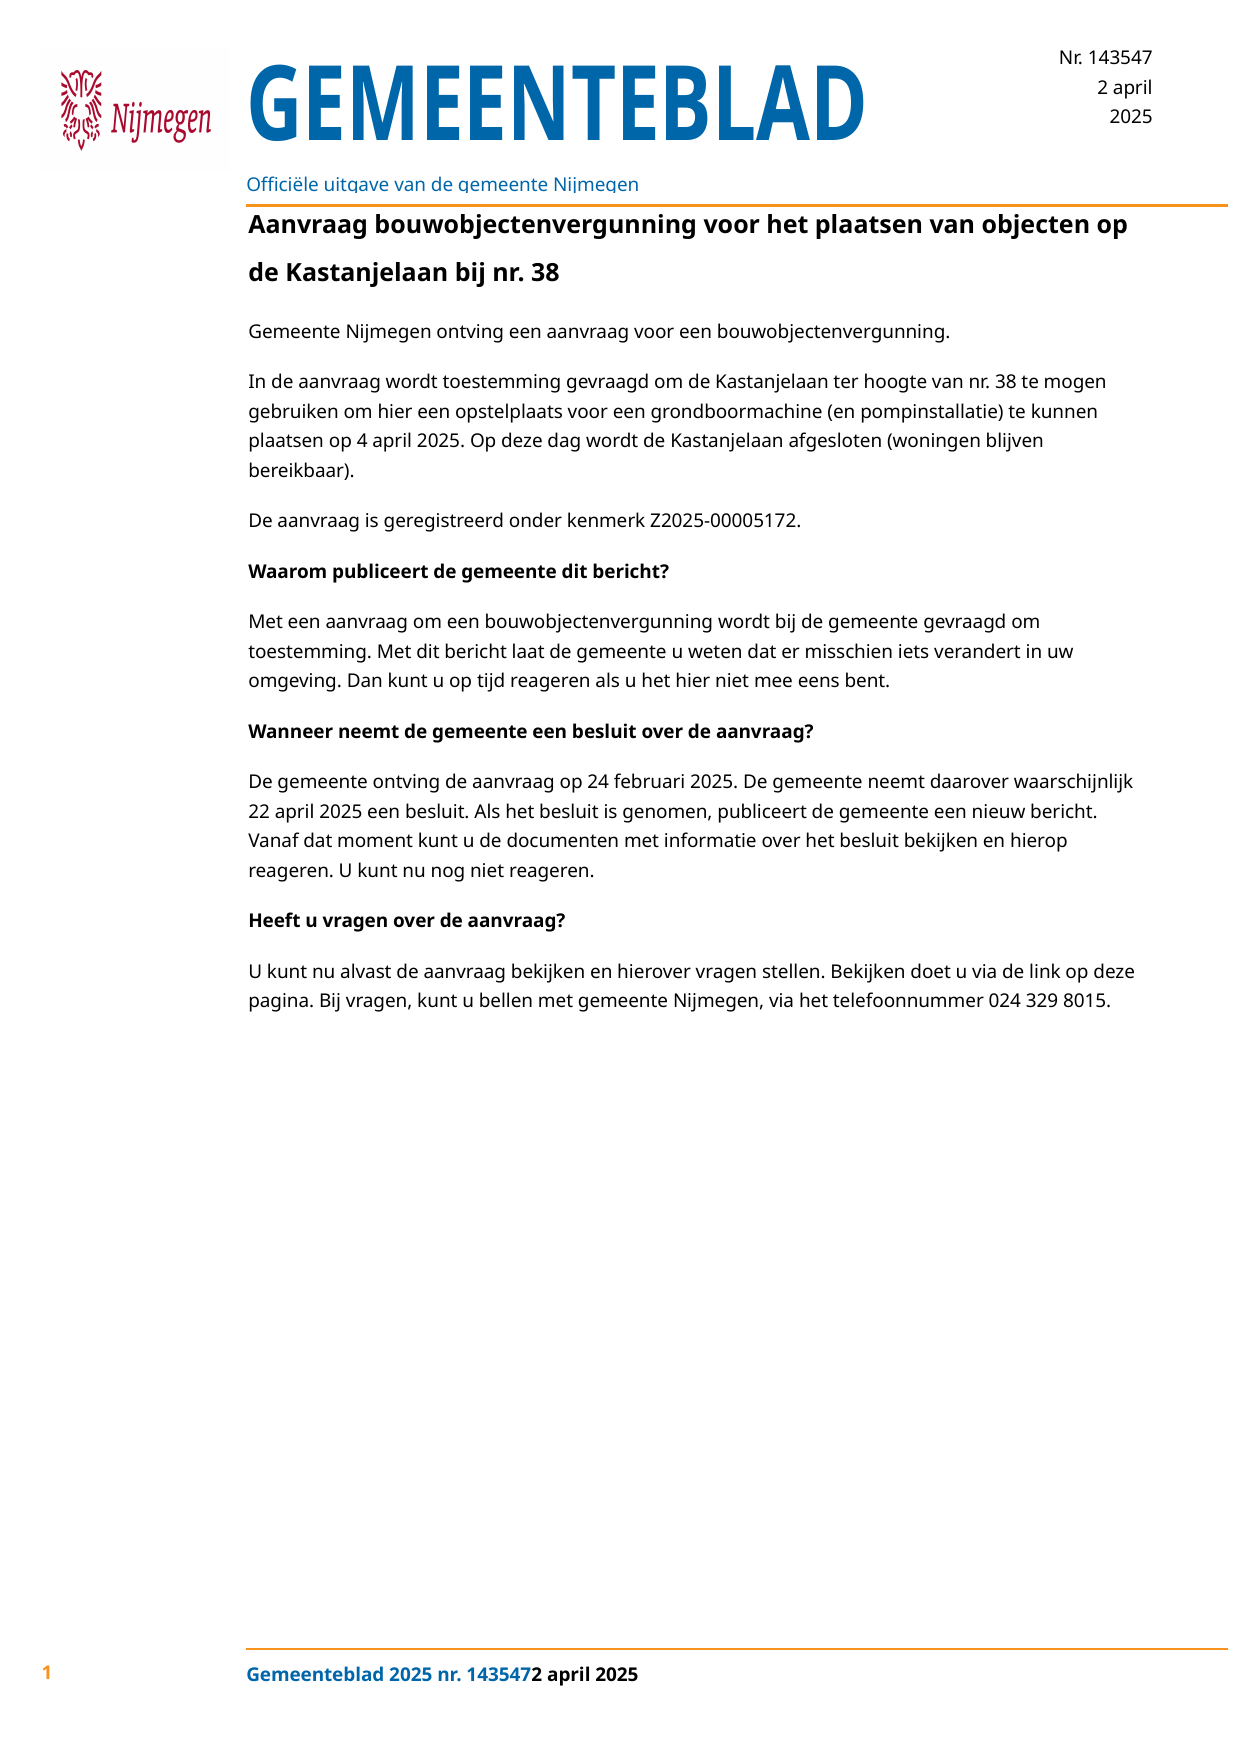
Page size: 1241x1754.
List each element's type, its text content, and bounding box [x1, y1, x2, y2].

text Heeft u vragen over de aanvraag? [248, 907, 1152, 933]
text In de aanvraag wordt toestemming gevraagd om de Kastanjelaan ter hoogte van nr. 38 te mogen gebruiken om hier een opstelplaats voor een grondboormachine (en pompinstallatie) te kunnen plaatsen op 4 april 2025. Op deze dag wordt de Kastanjelaan afgesloten (woningen blijven bereikbaar). [248, 368, 1152, 483]
picture [41, 47, 231, 172]
text De gemeente ontving de aanvraag op 24 februari 2025. De gemeente neemt daarover waarschijnlijk 22 april 2025 een besluit. Als het besluit is genomen, publiceert de gemeente een nieuw bericht. Vanaf dat moment kunt u de documenten met informatie over het besluit bekijken en hierop reageren. U kunt nu nog niet reageren. [248, 768, 1152, 883]
text U kunt nu alvast de aanvraag bekijken en hierover vragen stellen. Bekijken doet u via de link op deze pagina. Bij vragen, kunt u bellen met gemeente Nijmegen, via het telefoonnummer 024 329 8015. [248, 958, 1152, 1013]
text Gemeente Nijmegen ontving een aanvraag voor een bouwobjectenvergunning. [248, 318, 1152, 344]
text Aanvraag bouwobjectenvergunning voor het plaatsen van objecten op de Kastanjelaan bij nr. 38 [248, 207, 1152, 288]
text De aanvraag is geregistreerd onder kenmerk Z2025-00005172. [248, 507, 1152, 533]
text Wanneer neemt de gemeente een besluit over de aanvraag? [248, 718, 1152, 744]
text Waarom publiceert de gemeente dit bericht? [248, 558, 1152, 584]
text Met een aanvraag om een bouwobjectenvergunning wordt bij de gemeente gevraagd om toestemming. Met dit bericht laat de gemeente u weten dat er misschien iets verandert in uw omgeving. Dan kunt u op tijd reageren als u het hier niet mee eens bent. [248, 608, 1152, 693]
